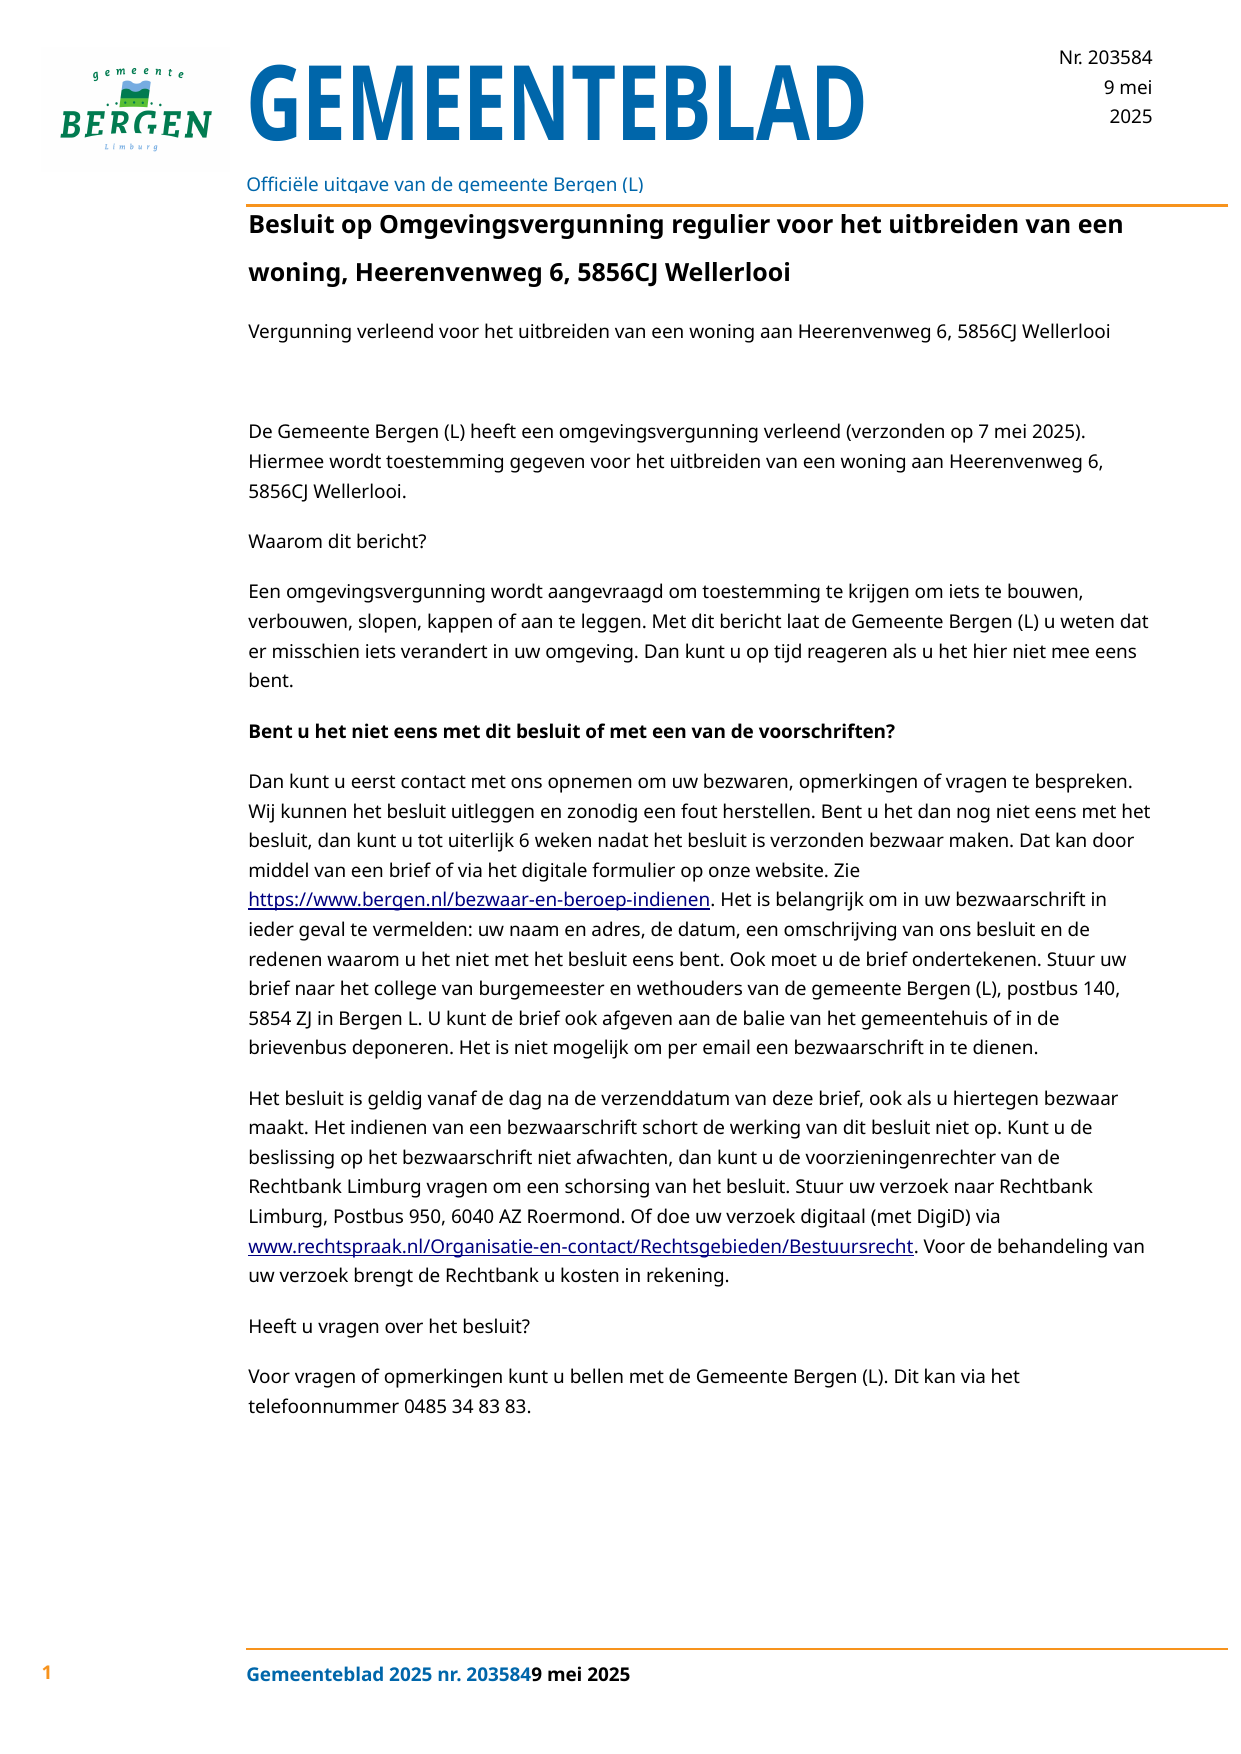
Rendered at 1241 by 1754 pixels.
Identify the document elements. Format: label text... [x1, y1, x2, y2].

text Bent u het niet eens met dit besluit of met een van de voorschriften? [248, 718, 1152, 744]
text Voor vragen of opmerkingen kunt u bellen met de Gemeente Bergen (L). Dit kan via het telefoonnummer 0485 34 83 83. [248, 1363, 1152, 1419]
text Een omgevingsvergunning wordt aangevraagd om toestemming te krijgen om iets te bouwen, verbouwen, slopen, kappen of aan te leggen. Met dit bericht laat de Gemeente Bergen (L) u weten dat er misschien iets verandert in uw omgeving. Dan kunt u op tijd reageren als u het hier niet mee eens bent. [248, 579, 1152, 693]
text Heeft u vragen over het besluit? [248, 1313, 1152, 1339]
picture [41, 47, 231, 172]
text Het besluit is geldig vanaf de dag na de verzenddatum van deze brief, ook als u hiertegen bezwaar maakt. Het indienen van een bezwaarschrift schort de werking van dit besluit niet op. Kunt u de beslissing op het bezwaarschrift niet afwachten, dan kunt u de voorzieningenrechter van de Rechtbank Limburg vragen om een schorsing van het besluit. Stuur uw verzoek naar Rechtbank Limburg, Postbus 950, 6040 AZ Roermond. Of doe uw verzoek digitaal (met DigiD) via www.rechtspraak.nl/Organisatie-en-contact/Rechtsgebieden/Bestuursrecht. Voor de behandeling van uw verzoek brengt de Rechtbank u kosten in rekening. [248, 1085, 1152, 1288]
text Dan kunt u eerst contact met ons opnemen om uw bezwaren, opmerkingen of vragen te bespreken. Wij kunnen het besluit uitleggen en zonodig een fout herstellen. Bent u het dan nog niet eens met het besluit, dan kunt u tot uiterlijk 6 weken nadat het besluit is verzonden bezwaar maken. Dat kan door middel van een brief of via het digitale formulier op onze website. Zie https://www.bergen.nl/bezwaar-en-beroep-indienen. Het is belangrijk om in uw bezwaarschrift in ieder geval te vermelden: uw naam en adres, de datum, een omschrijving van ons besluit en de redenen waarom u het niet met het besluit eens bent. Ook moet u de brief ondertekenen. Stuur uw brief naar het college van burgemeester en wethouders van de gemeente Bergen (L), postbus 140, 5854 ZJ in Bergen L. U kunt de brief ook afgeven aan de balie van het gemeentehuis of in de brievenbus deponeren. Het is niet mogelijk om per email een bezwaarschrift in te dienen. [248, 768, 1152, 1060]
text Waarom dit bericht? [248, 528, 1152, 554]
text Besluit op Omgevingsvergunning regulier voor het uitbreiden van een woning, Heerenvenweg 6, 5856CJ Wellerlooi [248, 207, 1152, 288]
text De Gemeente Bergen (L) heeft een omgevingsvergunning verleend (verzonden op 7 mei 2025). Hiermee wordt toestemming gegeven voor het uitbreiden van een woning aan Heerenvenweg 6, 5856CJ Wellerlooi. [248, 419, 1152, 504]
text Vergunning verleend voor het uitbreiden van een woning aan Heerenvenweg 6, 5856CJ Wellerlooi [248, 318, 1152, 344]
